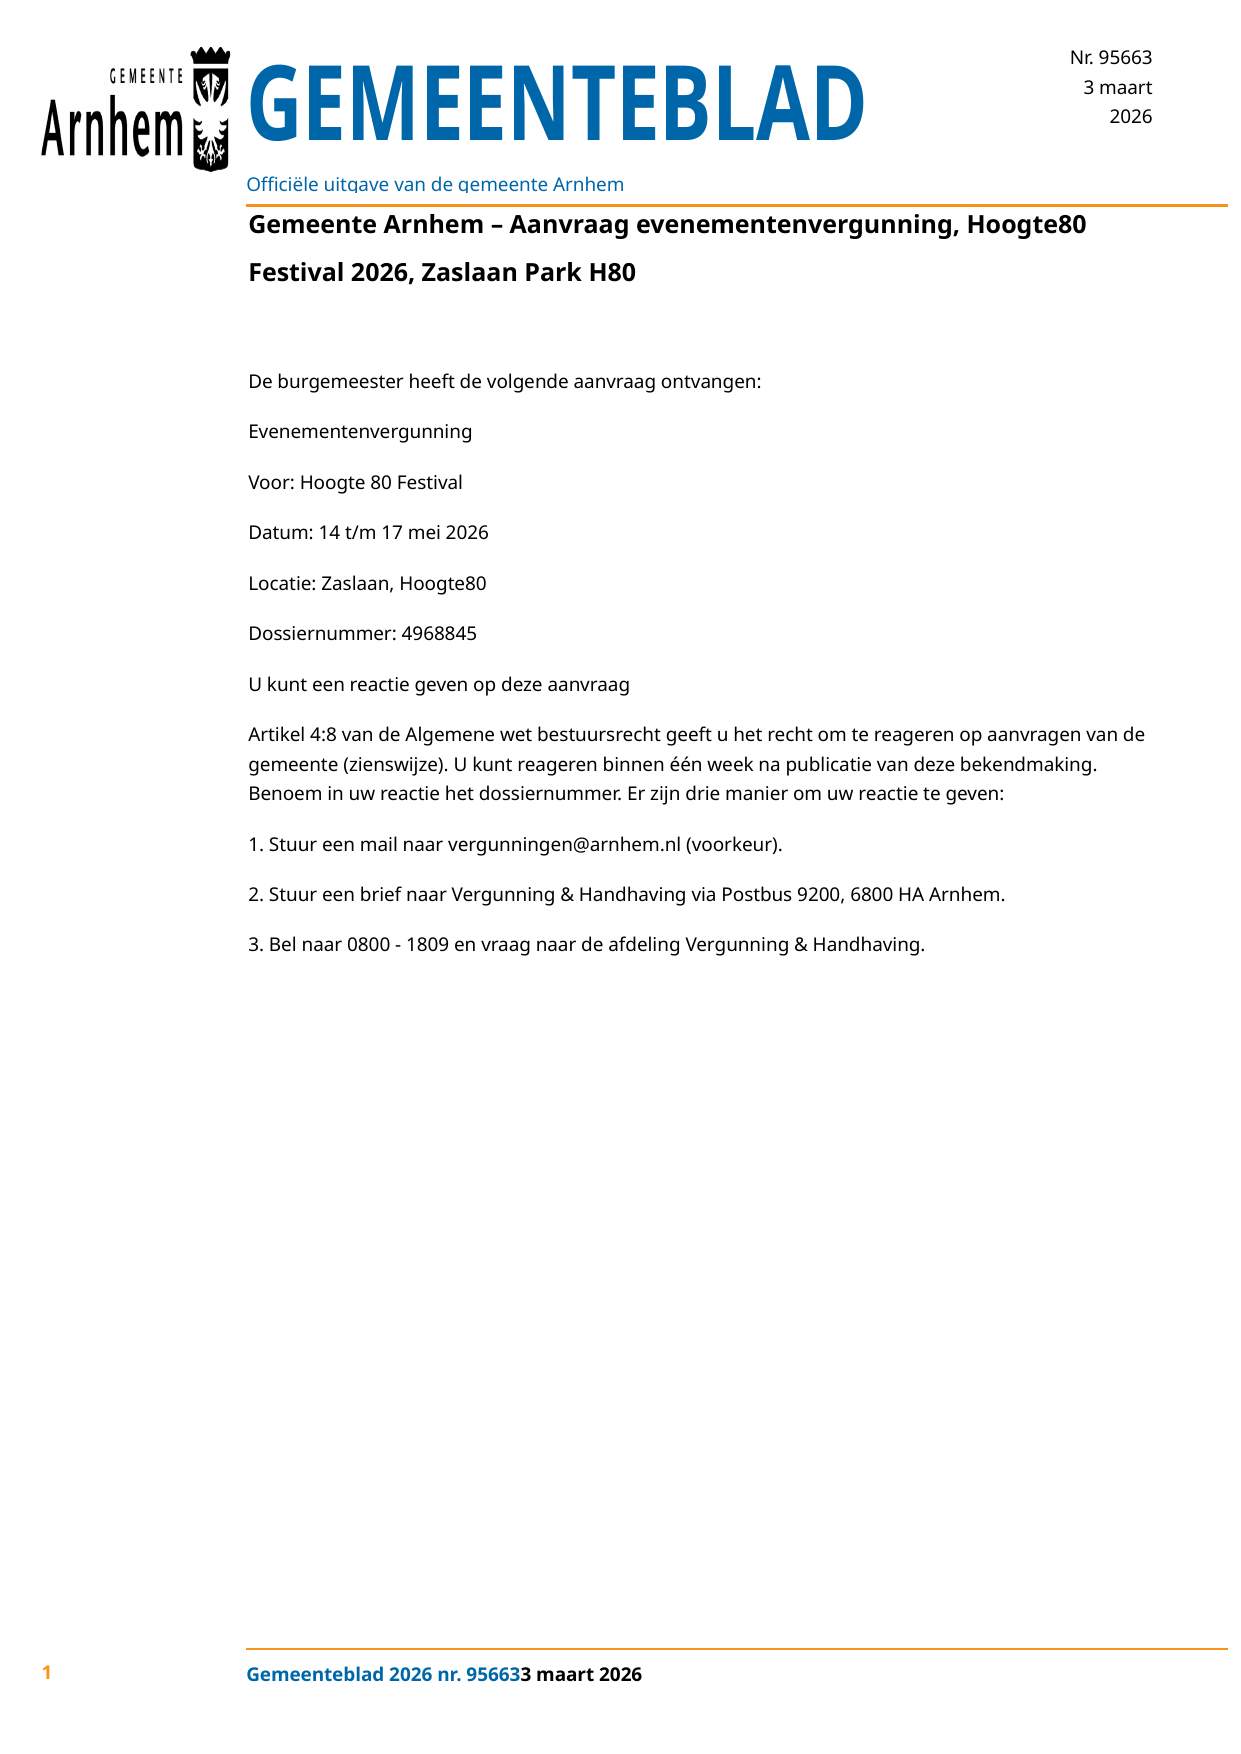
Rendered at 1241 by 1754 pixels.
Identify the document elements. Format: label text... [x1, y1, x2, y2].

text Evenementenvergunning [248, 419, 1152, 444]
text 1. Stuur een mail naar vergunningen@arnhem.nl (voorkeur). [248, 831, 1152, 857]
text 2. Stuur een brief naar Vergunning & Handhaving via Postbus 9200, 6800 HA Arnhem. [248, 881, 1152, 907]
text Datum: 14 t/m 17 mei 2026 [248, 519, 1152, 545]
text Voor: Hoogte 80 Festival [248, 469, 1152, 495]
text Dossiernummer: 4968845 [248, 620, 1152, 646]
picture [41, 47, 231, 172]
text U kunt een reactie geven op deze aanvraag [248, 671, 1152, 697]
text De burgemeester heeft de volgende aanvraag ontvangen: [248, 368, 1152, 394]
text 3. Bel naar 0800 - 1809 en vraag naar de afdeling Vergunning & Handhaving. [248, 932, 1152, 957]
text Locatie: Zaslaan, Hoogte80 [248, 570, 1152, 596]
text Artikel 4:8 van de Algemene wet bestuursrecht geeft u het recht om te reageren op aanvragen van de gemeente (zienswijze). U kunt reageren binnen één week na publicatie van deze bekendmaking. Benoem in uw reactie het dossiernummer. Er zijn drie manier om uw reactie te geven: [248, 721, 1152, 806]
text Gemeente Arnhem – Aanvraag evenementenvergunning, Hoogte80 Festival 2026, Zaslaan Park H80 [248, 207, 1152, 288]
